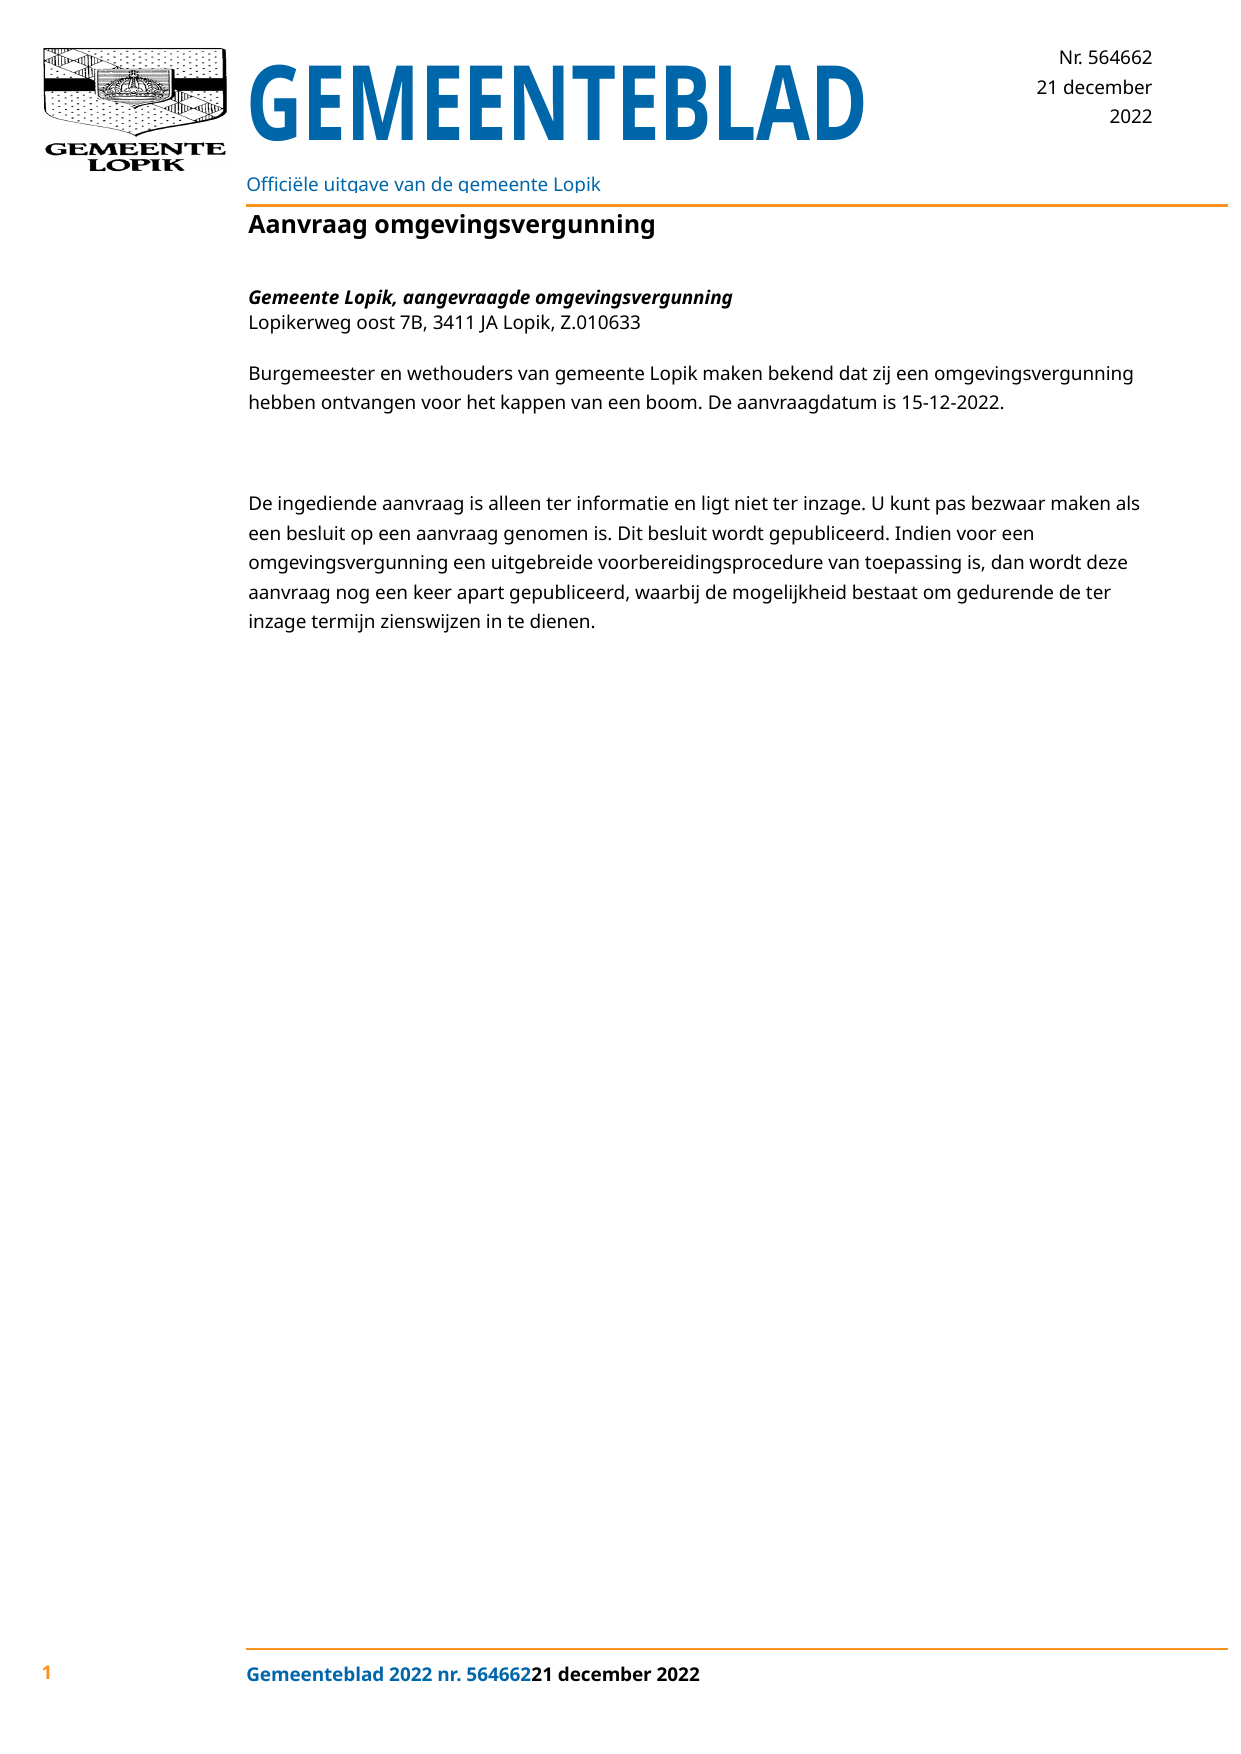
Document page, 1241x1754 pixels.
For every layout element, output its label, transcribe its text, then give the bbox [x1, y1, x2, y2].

text De ingediende aanvraag is alleen ter informatie en ligt niet ter inzage. U kunt pas bezwaar maken als een besluit op een aanvraag genomen is. Dit besluit wordt gepubliceerd. Indien voor een omgevingsvergunning een uitgebreide voorbereidingsprocedure van toepassing is, dan wordt deze aanvraag nog een keer apart gepubliceerd, waarbij de mogelijkheid bestaat om gedurende de ter inzage termijn zienswijzen in te dienen. [248, 490, 1152, 634]
text Gemeente Lopik, aangevraagde omgevingsvergunning [248, 284, 1152, 309]
text Aanvraag omgevingsvergunning [248, 207, 1152, 241]
text Burgemeester en wethouders van gemeente Lopik maken bekend dat zij een omgevingsvergunning hebben ontvangen voor het kappen van een boom. De aanvraagdatum is 15-12-2022. [248, 360, 1152, 415]
text Lopikerweg oost 7B, 3411 JA Lopik, Z.010633 [248, 309, 1152, 335]
picture [41, 47, 231, 172]
